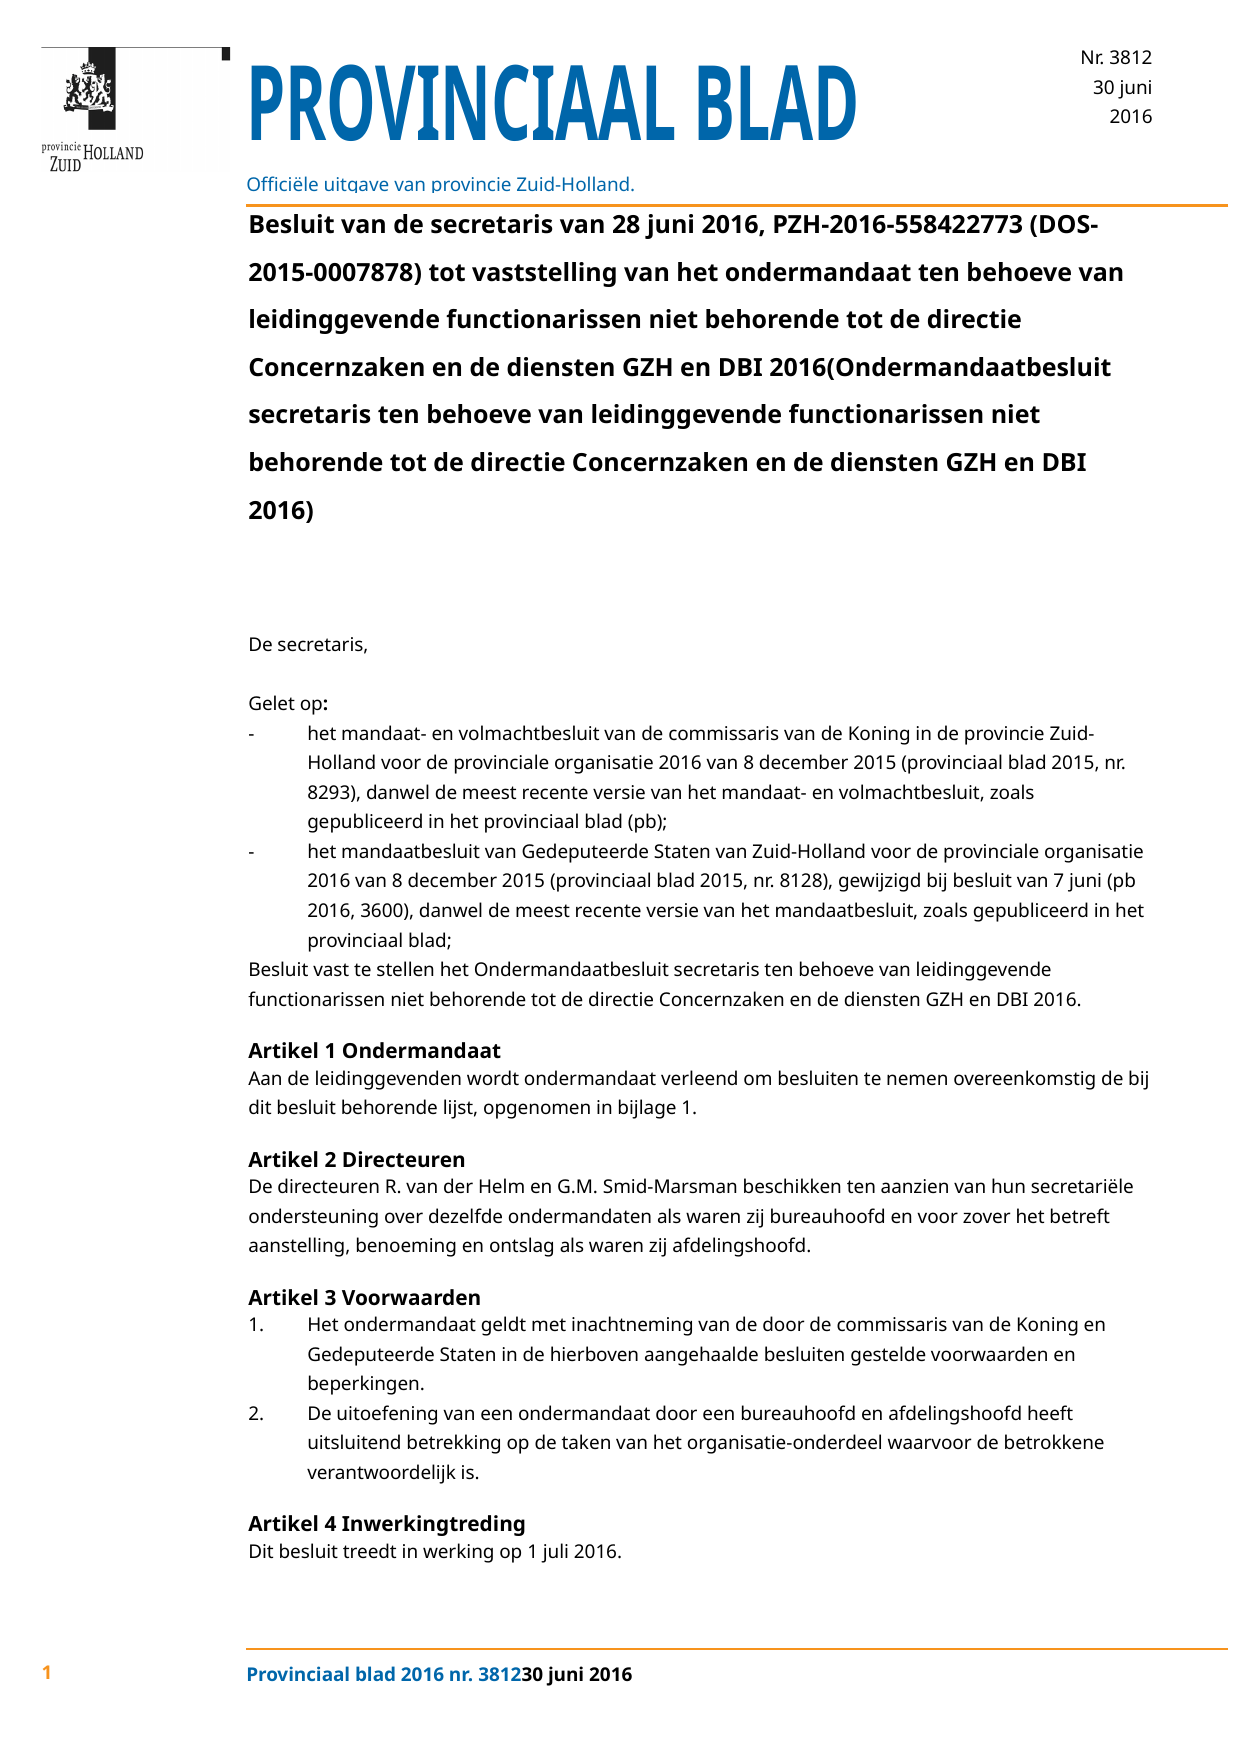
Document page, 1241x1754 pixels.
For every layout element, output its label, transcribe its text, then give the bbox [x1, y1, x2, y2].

text Artikel 2 Directeuren [248, 1145, 1152, 1173]
text De secretaris, [248, 631, 1152, 657]
picture [41, 47, 231, 172]
text Artikel 4 Inwerkingtreding [248, 1509, 1152, 1538]
list De uitoefening van een ondermandaat door een bureauhoofd en afdelingshoofd heeft uitsluitend betrekking op de taken van het organisatie-onderdeel waarvoor de betrokkene verantwoordelijk is. [248, 1400, 1152, 1485]
text Besluit van de secretaris van 28 juni 2016, PZH-2016-558422773 (DOS-2015-0007878) tot vaststelling van het ondermandaat ten behoeve van leidinggevende functionarissen niet behorende tot de directie Concernzaken en de diensten GZH en DBI 2016(Ondermandaatbesluit secretaris ten behoeve van leidinggevende functionarissen niet behorende tot de directie Concernzaken en de diensten GZH en DBI 2016) [248, 207, 1152, 526]
text Dit besluit treedt in werking op 1 juli 2016. [248, 1538, 1152, 1564]
text Aan de leidinggevenden wordt ondermandaat verleend om besluiten te nemen overeenkomstig de bij dit besluit behorende lijst, opgenomen in bijlage 1. [248, 1065, 1152, 1120]
text Artikel 3 Voorwaarden [248, 1283, 1152, 1311]
text Gelet op: [248, 690, 1152, 716]
text De directeuren R. van der Helm en G.M. Smid-Marsman beschikken ten aanzien van hun secretariële ondersteuning over dezelfde ondermandaten als waren zij bureauhoofd en voor zover het betreft aanstelling, benoeming en ontslag als waren zij afdelingshoofd. [248, 1173, 1152, 1258]
list Het ondermandaat geldt met inachtneming van de door de commissaris van de Koning en Gedeputeerde Staten in de hierboven aangehaalde besluiten gestelde voorwaarden en beperkingen. [248, 1311, 1152, 1396]
text Artikel 1 Ondermandaat [248, 1036, 1152, 1065]
text Besluit vast te stellen het Ondermandaatbesluit secretaris ten behoeve van leidinggevende functionarissen niet behorende tot de directie Concernzaken en de diensten GZH en DBI 2016. [248, 956, 1152, 1012]
list het mandaatbesluit van Gedeputeerde Staten van Zuid-Holland voor de provinciale organisatie 2016 van 8 december 2015 (provinciaal blad 2015, nr. 8128), gewijzigd bij besluit van 7 juni (pb 2016, 3600), danwel de meest recente versie van het mandaatbesluit, zoals gepubliceerd in het provinciaal blad; [248, 838, 1152, 952]
list het mandaat- en volmachtbesluit van de commissaris van de Koning in de provincie Zuid-Holland voor de provinciale organisatie 2016 van 8 december 2015 (provinciaal blad 2015, nr. 8293), danwel de meest recente versie van het mandaat- en volmachtbesluit, zoals gepubliceerd in het provinciaal blad (pb); [248, 720, 1152, 834]
